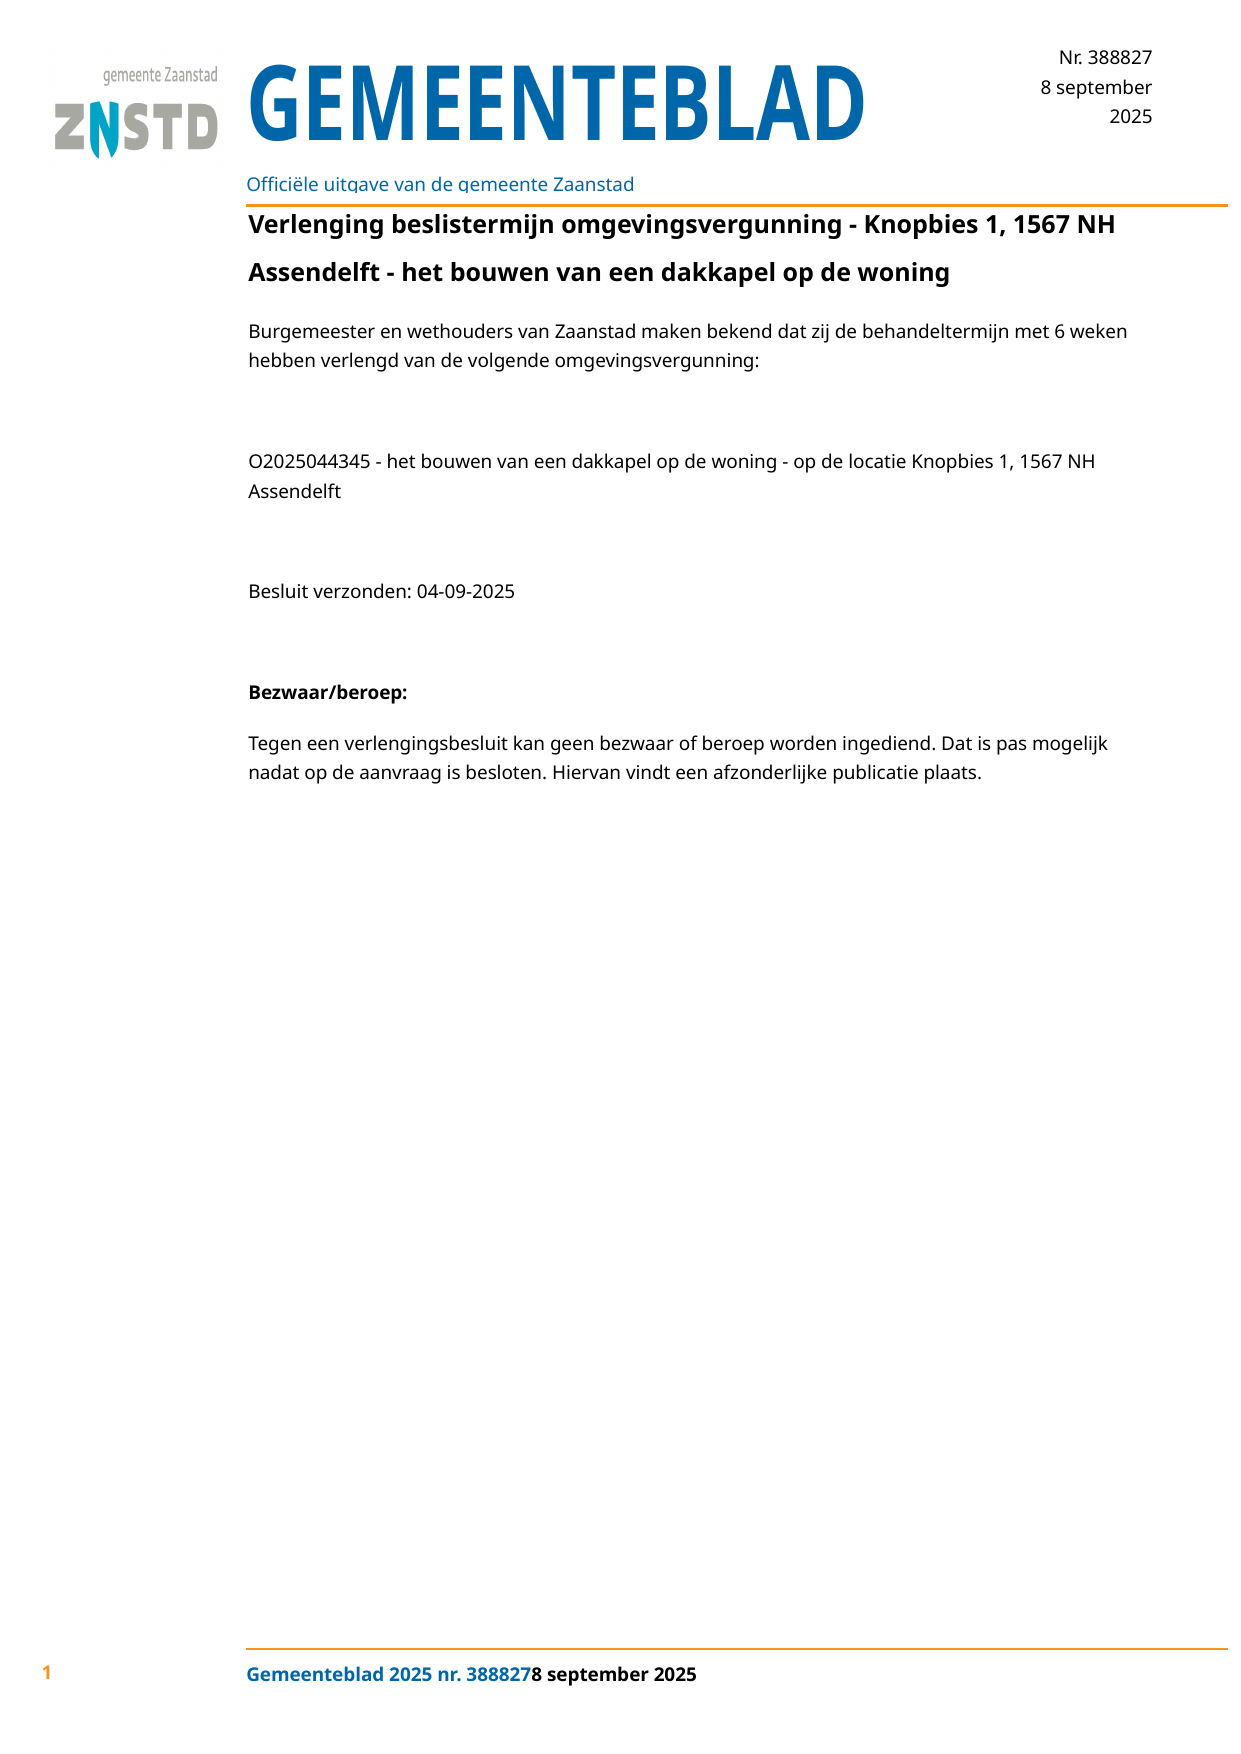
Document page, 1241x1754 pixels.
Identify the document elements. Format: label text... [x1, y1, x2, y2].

text Tegen een verlengingsbesluit kan geen bezwaar of beroep worden ingediend. Dat is pas mogelijk nadat op de aanvraag is besloten. Hiervan vindt een afzonderlijke publicatie plaats. [248, 730, 1152, 785]
text Burgemeester en wethouders van Zaanstad maken bekend dat zij de behandeltermijn met 6 weken hebben verlengd van de volgende omgevingsvergunning: [248, 318, 1152, 373]
text Besluit verzonden: 04-09-2025 [248, 579, 1152, 604]
text Verlenging beslistermijn omgevingsvergunning - Knopbies 1, 1567 NH Assendelft - het bouwen van een dakkapel op de woning [248, 207, 1152, 288]
picture [41, 47, 231, 172]
text O2025044345 - het bouwen van een dakkapel op de woning - op de locatie Knopbies 1, 1567 NH Assendelft [248, 448, 1152, 504]
text Bezwaar/beroep: [248, 679, 1152, 705]
